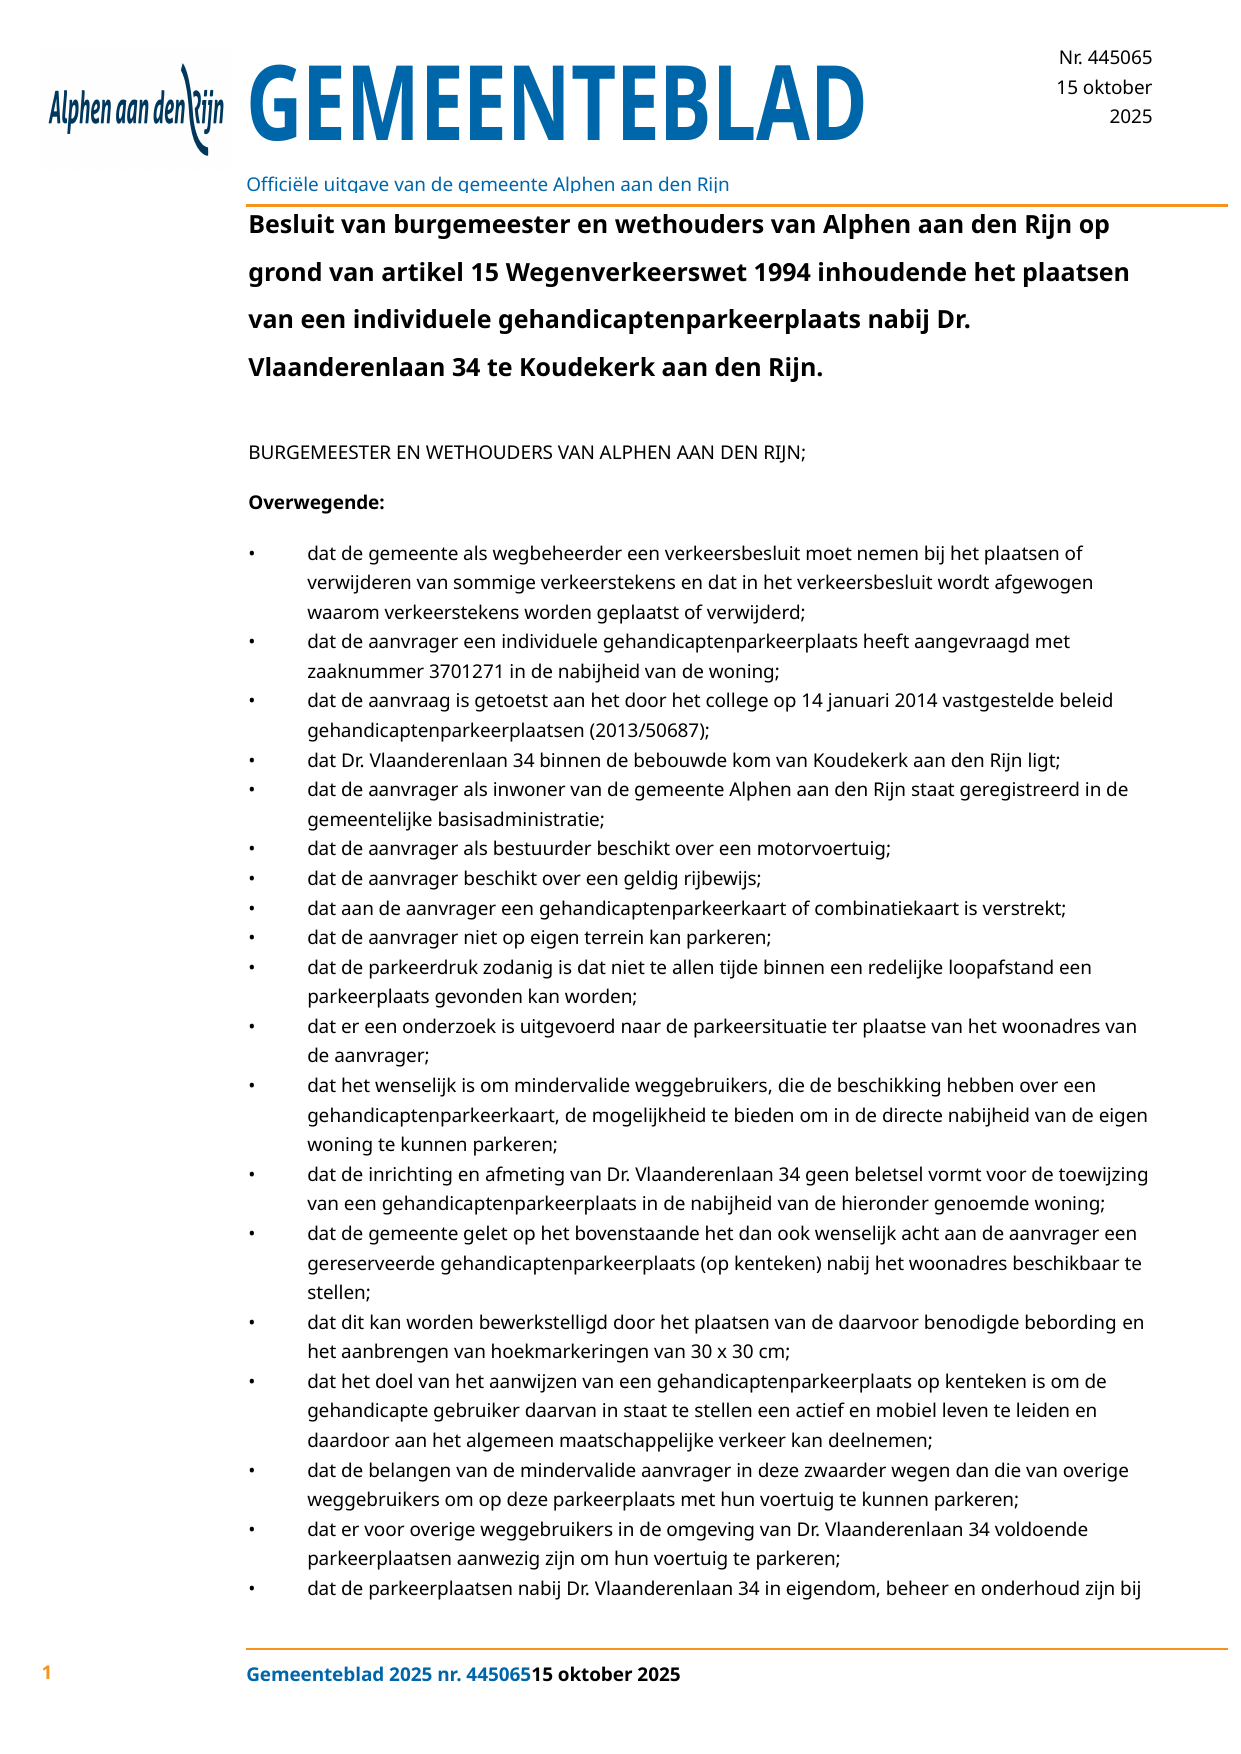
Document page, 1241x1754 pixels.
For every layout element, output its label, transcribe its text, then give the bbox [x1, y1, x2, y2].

list dat de gemeente gelet op het bovenstaande het dan ook wenselijk acht aan de aanvrager een gereserveerde gehandicaptenparkeerplaats (op kenteken) nabij het woonadres beschikbaar te stellen; [248, 1220, 1152, 1305]
list dat het doel van het aanwijzen van een gehandicaptenparkeerplaats op kenteken is om de gehandicapte gebruiker daarvan in staat te stellen een actief en mobiel leven te leiden en daardoor aan het algemeen maatschappelijke verkeer kan deelnemen; [248, 1368, 1152, 1453]
list dat de aanvrager niet op eigen terrein kan parkeren; [248, 924, 1152, 950]
list dat de aanvraag is getoetst aan het door het college op 14 januari 2014 vastgestelde beleid gehandicaptenparkeerplaatsen (2013/50687); [248, 688, 1152, 743]
picture [41, 47, 231, 172]
list dat er een onderzoek is uitgevoerd naar de parkeersituatie ter plaatse van het woonadres van de aanvrager; [248, 1013, 1152, 1068]
text BURGEMEESTER EN WETHOUDERS VAN ALPHEN AAN DEN RIJN; [248, 439, 1152, 464]
list dat Dr. Vlaanderenlaan 34 binnen de bebouwde kom van Koudekerk aan den Rijn ligt; [248, 747, 1152, 772]
text Overwegende: [248, 489, 1152, 515]
list dat dit kan worden bewerkstelligd door het plaatsen van de daarvoor benodigde bebording en het aanbrengen van hoekmarkeringen van 30 x 30 cm; [248, 1309, 1152, 1364]
list dat de aanvrager een individuele gehandicaptenparkeerplaats heeft aangevraagd met zaaknummer 3701271 in de nabijheid van de woning; [248, 628, 1152, 684]
text Besluit van burgemeester en wethouders van Alphen aan den Rijn op grond van artikel 15 Wegenverkeerswet 1994 inhoudende het plaatsen van een individuele gehandicaptenparkeerplaats nabij Dr. Vlaanderenlaan 34 te Koudekerk aan den Rijn. [248, 207, 1152, 384]
list dat de aanvrager beschikt over een geldig rijbewijs; [248, 865, 1152, 891]
list dat er voor overige weggebruikers in de omgeving van Dr. Vlaanderenlaan 34 voldoende parkeerplaatsen aanwezig zijn om hun voertuig te parkeren; [248, 1516, 1152, 1571]
list dat de parkeerdruk zodanig is dat niet te allen tijde binnen een redelijke loopafstand een parkeerplaats gevonden kan worden; [248, 954, 1152, 1009]
list dat aan de aanvrager een gehandicaptenparkeerkaart of combinatiekaart is verstrekt; [248, 895, 1152, 920]
list dat het wenselijk is om mindervalide weggebruikers, die de beschikking hebben over een gehandicaptenparkeerkaart, de mogelijkheid te bieden om in de directe nabijheid van de eigen woning te kunnen parkeren; [248, 1072, 1152, 1157]
list dat de belangen van de mindervalide aanvrager in deze zwaarder wegen dan die van overige weggebruikers om op deze parkeerplaats met hun voertuig te kunnen parkeren; [248, 1457, 1152, 1512]
list dat de aanvrager als inwoner van de gemeente Alphen aan den Rijn staat geregistreerd in de gemeentelijke basisadministratie; [248, 776, 1152, 832]
list dat de inrichting en afmeting van Dr. Vlaanderenlaan 34 geen beletsel vormt voor de toewijzing van een gehandicaptenparkeerplaats in de nabijheid van de hieronder genoemde woning; [248, 1161, 1152, 1216]
list dat de gemeente als wegbeheerder een verkeersbesluit moet nemen bij het plaatsen of verwijderen van sommige verkeerstekens en dat in het verkeersbesluit wordt afgewogen waarom verkeerstekens worden geplaatst of verwijderd; [248, 540, 1152, 624]
list dat de parkeerplaatsen nabij Dr. Vlaanderenlaan 34 in eigendom, beheer en onderhoud zijn bij [248, 1575, 1152, 1601]
list dat de aanvrager als bestuurder beschikt over een motorvoertuig; [248, 836, 1152, 861]
